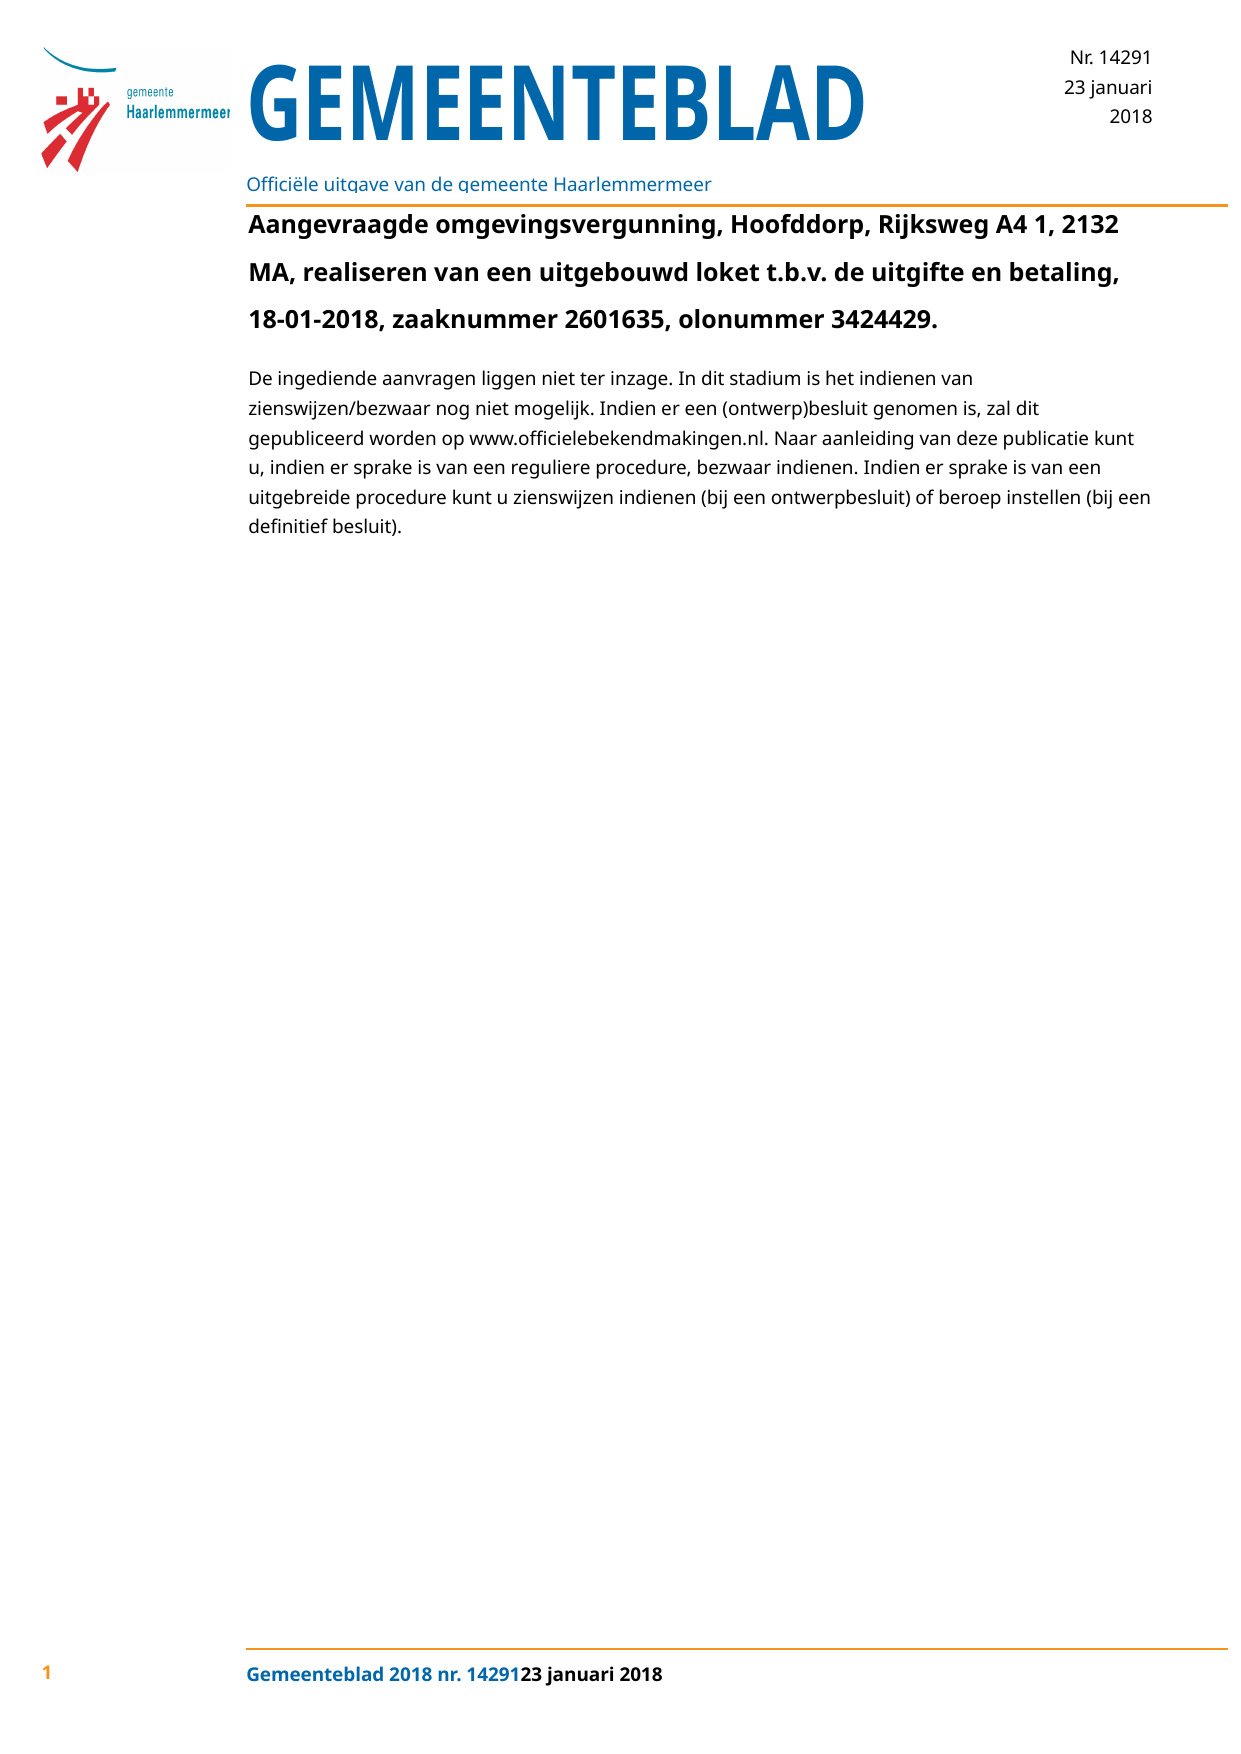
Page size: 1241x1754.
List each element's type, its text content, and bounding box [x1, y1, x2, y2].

text Aangevraagde omgevingsvergunning, Hoofddorp, Rijksweg A4 1, 2132 MA, realiseren van een uitgebouwd loket t.b.v. de uitgifte en betaling, 18-01-2018, zaaknummer 2601635, olonummer 3424429. [248, 207, 1152, 336]
text De ingediende aanvragen liggen niet ter inzage. In dit stadium is het indienen van zienswijzen/bezwaar nog niet mogelijk. Indien er een (ontwerp)besluit genomen is, zal dit gepubliceerd worden op www.officielebekendmakingen.nl. Naar aanleiding van deze publicatie kunt u, indien er sprake is van een reguliere procedure, bezwaar indienen. Indien er sprake is van een uitgebreide procedure kunt u zienswijzen indienen (bij een ontwerpbesluit) of beroep instellen (bij een definitief besluit). [248, 366, 1152, 539]
picture [41, 47, 231, 172]
